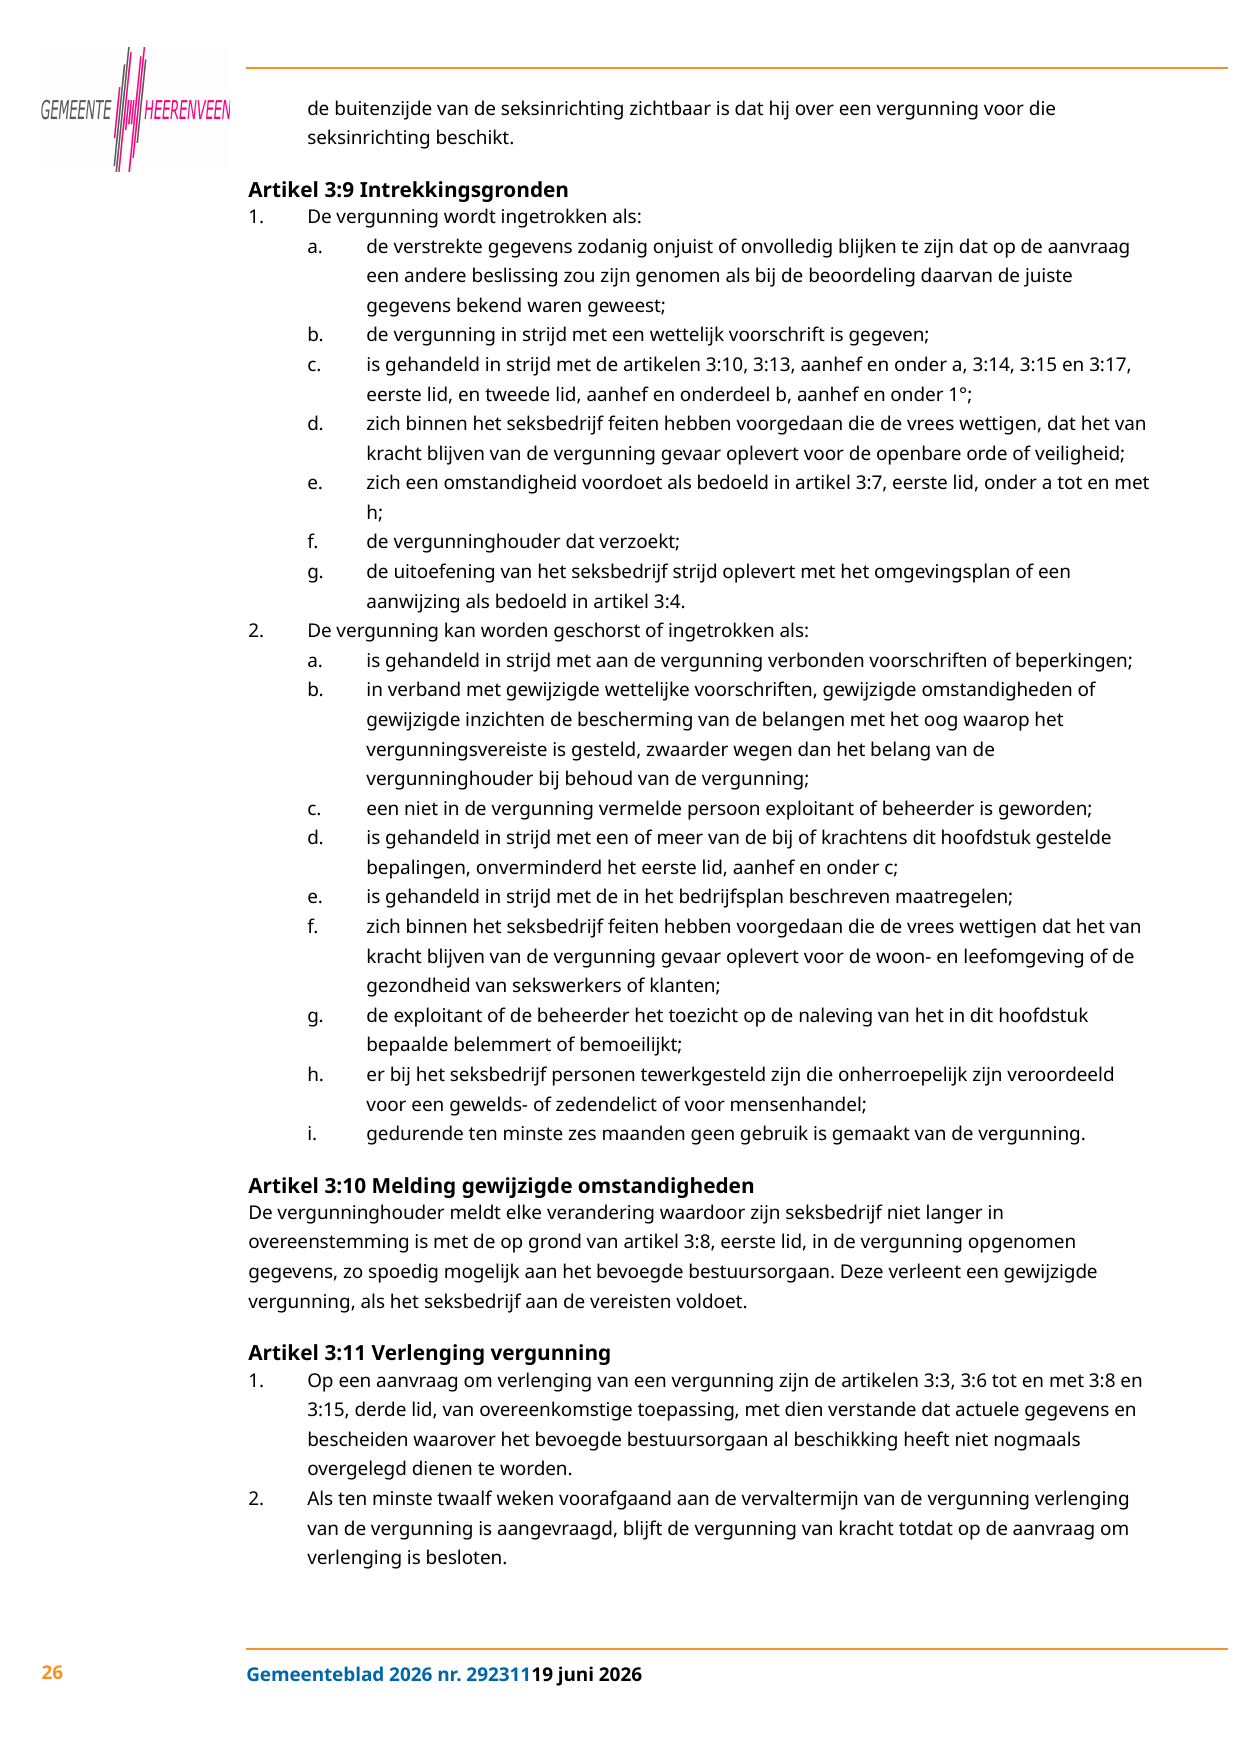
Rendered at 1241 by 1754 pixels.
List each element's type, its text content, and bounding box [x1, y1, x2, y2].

picture [41, 47, 231, 172]
list een niet in de vergunning vermelde persoon exploitant of beheerder is geworden; [307, 795, 1152, 821]
list De vergunning kan worden geschorst of ingetrokken als: [248, 617, 1152, 643]
list Op een aanvraag om verlenging van een vergunning zijn de artikelen 3:3, 3:6 tot en met 3:8 en 3:15, derde lid, van overeenkomstige toepassing, met dien verstande dat actuele gegevens en bescheiden waarover het bevoegde bestuursorgaan al beschikking heeft niet nogmaals overgelegd dienen te worden. [248, 1367, 1152, 1481]
list in verband met gewijzigde wettelijke voorschriften, gewijzigde omstandigheden of gewijzigde inzichten de bescherming van de belangen met het oog waarop het vergunningsvereiste is gesteld, zwaarder wegen dan het belang van de vergunninghouder bij behoud van de vergunning; [307, 677, 1152, 791]
text De vergunninghouder meldt elke verandering waardoor zijn seksbedrijf niet langer in overeenstemming is met de op grond van artikel 3:8, eerste lid, in de vergunning opgenomen gegevens, zo spoedig mogelijk aan het bevoegde bestuursorgaan. Deze verleent een gewijzigde vergunning, als het seksbedrijf aan de vereisten voldoet. [248, 1199, 1152, 1314]
list de uitoefening van het seksbedrijf strijd oplevert met het omgevingsplan of een aanwijzing als bedoeld in artikel 3:4. [307, 558, 1152, 613]
list zich binnen het seksbedrijf feiten hebben voorgedaan die de vrees wettigen, dat het van kracht blijven van de vergunning gevaar oplevert voor de openbare orde of veiligheid; [307, 410, 1152, 466]
list Als ten minste twaalf weken voorafgaand aan de vervaltermijn van de vergunning verlenging van de vergunning is aangevraagd, blijft de vergunning van kracht totdat op de aanvraag om verlenging is besloten. [248, 1485, 1152, 1570]
list is gehandeld in strijd met de in het bedrijfsplan beschreven maatregelen; [307, 884, 1152, 909]
list zich een omstandigheid voordoet als bedoeld in artikel 3:7, eerste lid, onder a tot en met h; [307, 469, 1152, 525]
text Artikel 3:11 Verlenging vergunning [248, 1338, 1152, 1367]
text Artikel 3:9 Intrekkingsgronden [248, 175, 1152, 203]
text Artikel 3:10 Melding gewijzigde omstandigheden [248, 1171, 1152, 1199]
list de vergunning in strijd met een wettelijk voorschrift is gegeven; [307, 322, 1152, 347]
list de buitenzijde van de seksinrichting zichtbaar is dat hij over een vergunning voor die seksinrichting beschikt. [248, 95, 1152, 150]
list er bij het seksbedrijf personen tewerkgesteld zijn die onherroepelijk zijn veroordeeld voor een gewelds- of zedendelict of voor mensenhandel; [307, 1061, 1152, 1116]
list de exploitant of de beheerder het toezicht op de naleving van het in dit hoofdstuk bepaalde belemmert of bemoeilijkt; [307, 1002, 1152, 1057]
list is gehandeld in strijd met een of meer van de bij of krachtens dit hoofdstuk gestelde bepalingen, onverminderd het eerste lid, aanhef en onder c; [307, 824, 1152, 880]
list de verstrekte gegevens zodanig onjuist of onvolledig blijken te zijn dat op de aanvraag een andere beslissing zou zijn genomen als bij de beoordeling daarvan de juiste gegevens bekend waren geweest; [307, 233, 1152, 318]
list is gehandeld in strijd met de artikelen 3:10, 3:13, aanhef en onder a, 3:14, 3:15 en 3:17, eerste lid, en tweede lid, aanhef en onderdeel b, aanhef en onder 1°; [307, 351, 1152, 406]
list is gehandeld in strijd met aan de vergunning verbonden voorschriften of beperkingen; [307, 647, 1152, 673]
list de vergunninghouder dat verzoekt; [307, 529, 1152, 554]
list zich binnen het seksbedrijf feiten hebben voorgedaan die de vrees wettigen dat het van kracht blijven van de vergunning gevaar oplevert voor de woon- en leefomgeving of de gezondheid van sekswerkers of klanten; [307, 913, 1152, 998]
list De vergunning wordt ingetrokken als: [248, 203, 1152, 229]
list gedurende ten minste zes maanden geen gebruik is gemaakt van de vergunning. [307, 1120, 1152, 1146]
